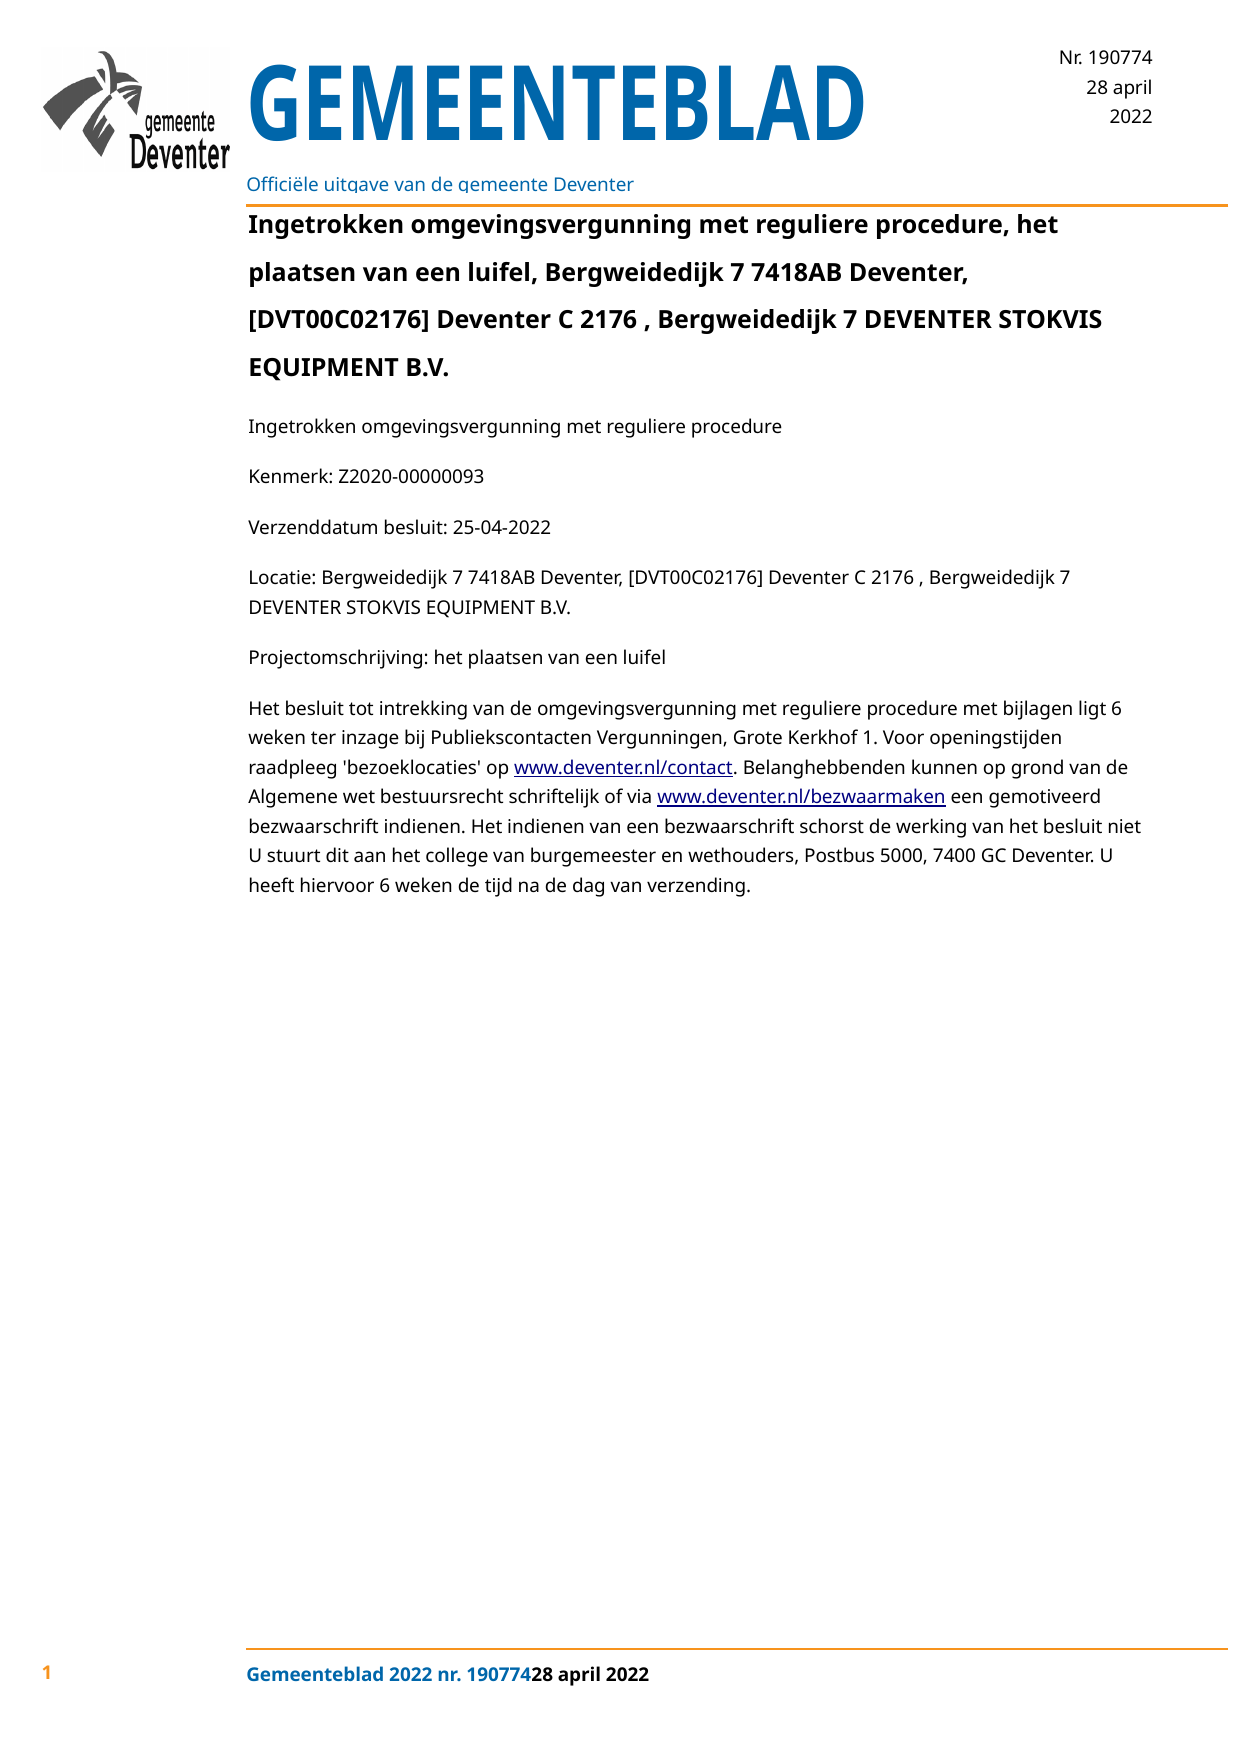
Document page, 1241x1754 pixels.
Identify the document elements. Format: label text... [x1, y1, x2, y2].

text Projectomschrijving: het plaatsen van een luifel [248, 644, 1152, 670]
text Het besluit tot intrekking van de omgevingsvergunning met reguliere procedure met bijlagen ligt 6 weken ter inzage bij Publiekscontacten Vergunningen, Grote Kerkhof 1. Voor openingstijden raadpleeg 'bezoeklocaties' op www.deventer.nl/contact. Belanghebbenden kunnen op grond van de Algemene wet bestuursrecht schriftelijk of via www.deventer.nl/bezwaarmaken een gemotiveerd bezwaarschrift indienen. Het indienen van een bezwaarschrift schorst de werking van het besluit niet U stuurt dit aan het college van burgemeester en wethouders, Postbus 5000, 7400 GC Deventer. U heeft hiervoor 6 weken de tijd na de dag van verzending. [248, 695, 1152, 898]
text Verzenddatum besluit: 25-04-2022 [248, 514, 1152, 540]
text Ingetrokken omgevingsvergunning met reguliere procedure [248, 413, 1152, 439]
picture [41, 47, 231, 172]
text Ingetrokken omgevingsvergunning met reguliere procedure, het plaatsen van een luifel, Bergweidedijk 7 7418AB Deventer, [DVT00C02176] Deventer C 2176 , Bergweidedijk 7 DEVENTER STOKVIS EQUIPMENT B.V. [248, 207, 1152, 384]
text Kenmerk: Z2020-00000093 [248, 463, 1152, 489]
text Locatie: Bergweidedijk 7 7418AB Deventer, [DVT00C02176] Deventer C 2176 , Bergweidedijk 7 DEVENTER STOKVIS EQUIPMENT B.V. [248, 564, 1152, 620]
